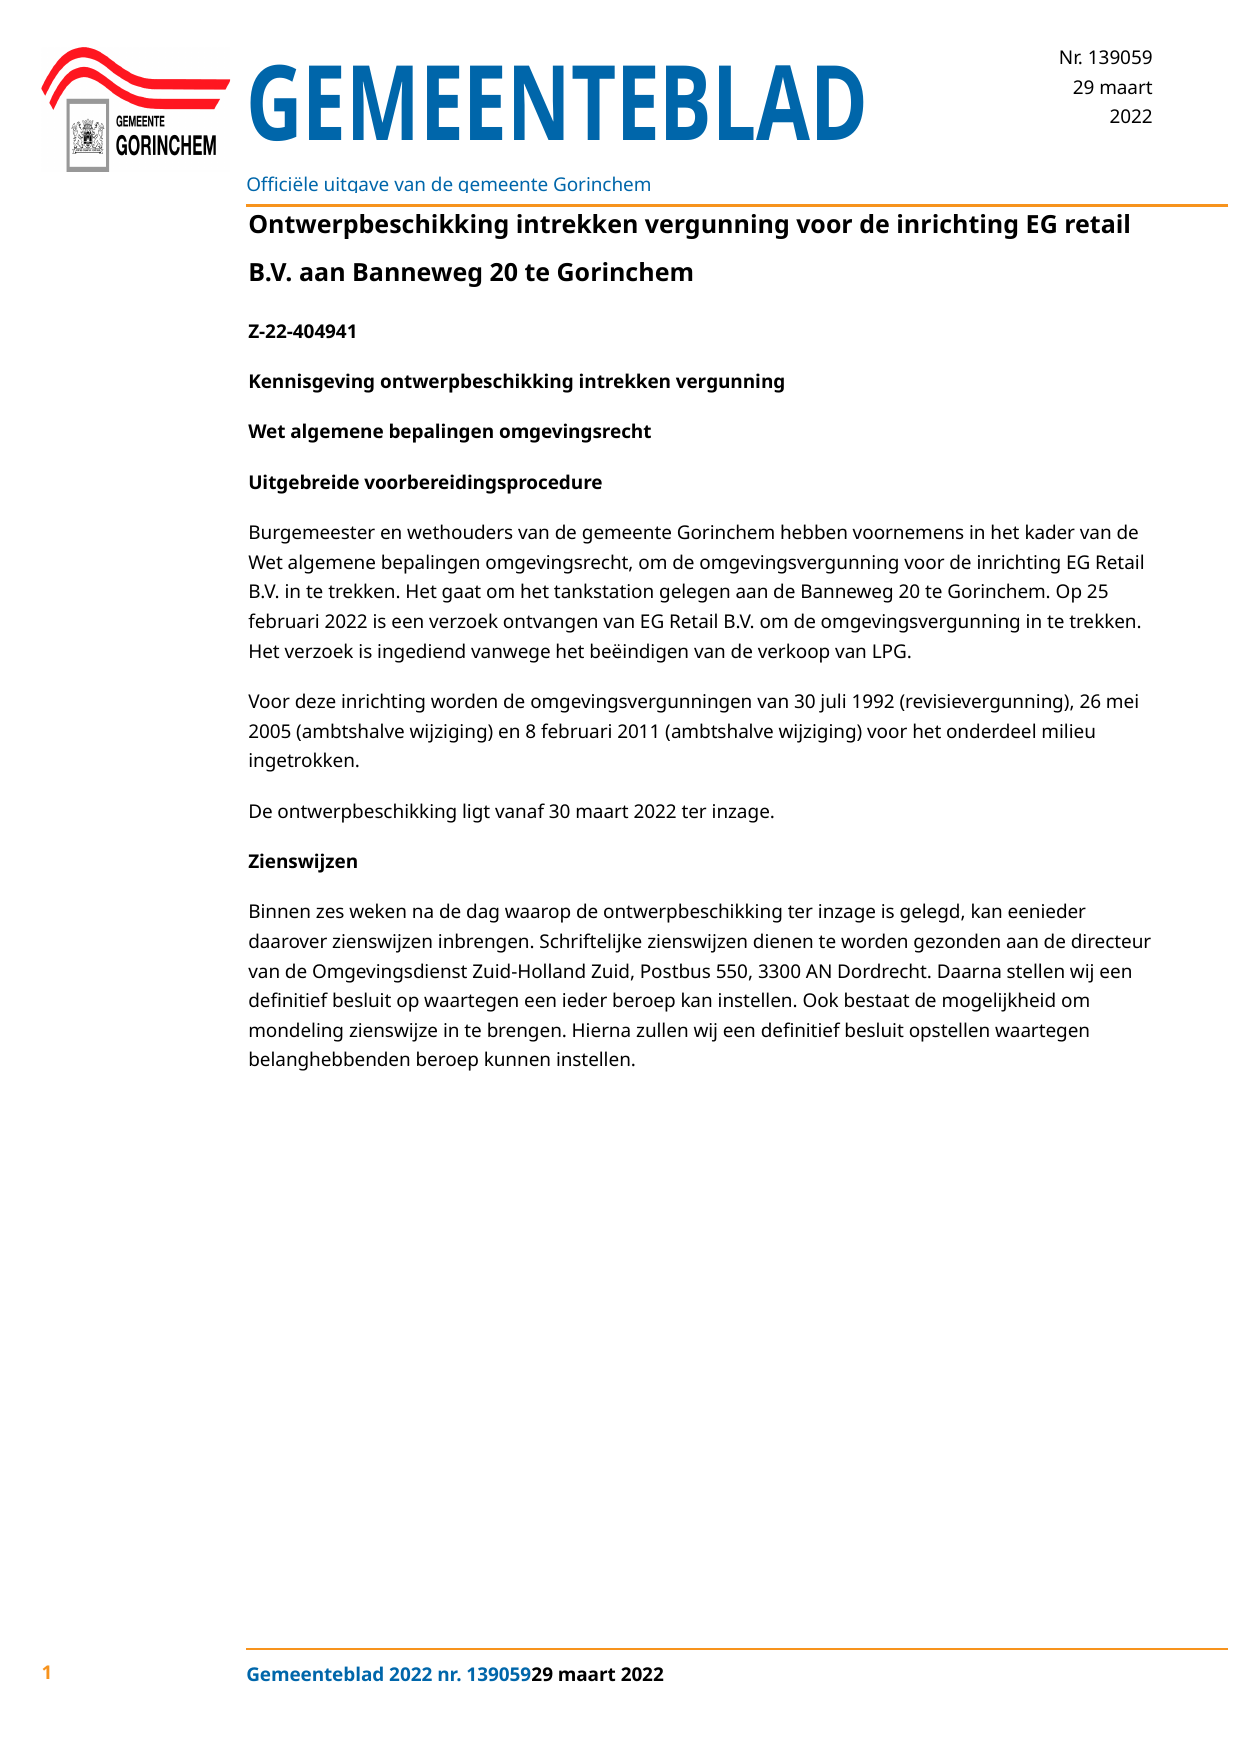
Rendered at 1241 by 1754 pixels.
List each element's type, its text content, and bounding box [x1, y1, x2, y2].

text Ontwerpbeschikking intrekken vergunning voor de inrichting EG retail B.V. aan Banneweg 20 te Gorinchem [248, 207, 1152, 288]
text Voor deze inrichting worden de omgevingsvergunningen van 30 juli 1992 (revisievergunning), 26 mei 2005 (ambtshalve wijziging) en 8 februari 2011 (ambtshalve wijziging) voor het onderdeel milieu ingetrokken. [248, 688, 1152, 773]
picture [41, 47, 231, 172]
text Zienswijzen [248, 848, 1152, 874]
text Burgemeester en wethouders van de gemeente Gorinchem hebben voornemens in het kader van de Wet algemene bepalingen omgevingsrecht, om de omgevingsvergunning voor de inrichting EG Retail B.V. in te trekken. Het gaat om het tankstation gelegen aan de Banneweg 20 te Gorinchem. Op 25 februari 2022 is een verzoek ontvangen van EG Retail B.V. om de omgevingsvergunning in te trekken. Het verzoek is ingediend vanwege het beëindigen van de verkoop van LPG. [248, 519, 1152, 664]
text Kennisgeving ontwerpbeschikking intrekken vergunning [248, 368, 1152, 394]
text Z-22-404941 [248, 318, 1152, 344]
text Wet algemene bepalingen omgevingsrecht [248, 419, 1152, 444]
text Uitgebreide voorbereidingsprocedure [248, 469, 1152, 495]
text De ontwerpbeschikking ligt vanaf 30 maart 2022 ter inzage. [248, 798, 1152, 824]
text Binnen zes weken na de dag waarop de ontwerpbeschikking ter inzage is gelegd, kan eenieder daarover zienswijzen inbrengen. Schriftelijke zienswijzen dienen te worden gezonden aan de directeur van de Omgevingsdienst Zuid-Holland Zuid, Postbus 550, 3300 AN Dordrecht. Daarna stellen wij een definitief besluit op waartegen een ieder beroep kan instellen. Ook bestaat de mogelijkheid om mondeling zienswijze in te brengen. Hierna zullen wij een definitief besluit opstellen waartegen belanghebbenden beroep kunnen instellen. [248, 899, 1152, 1072]
